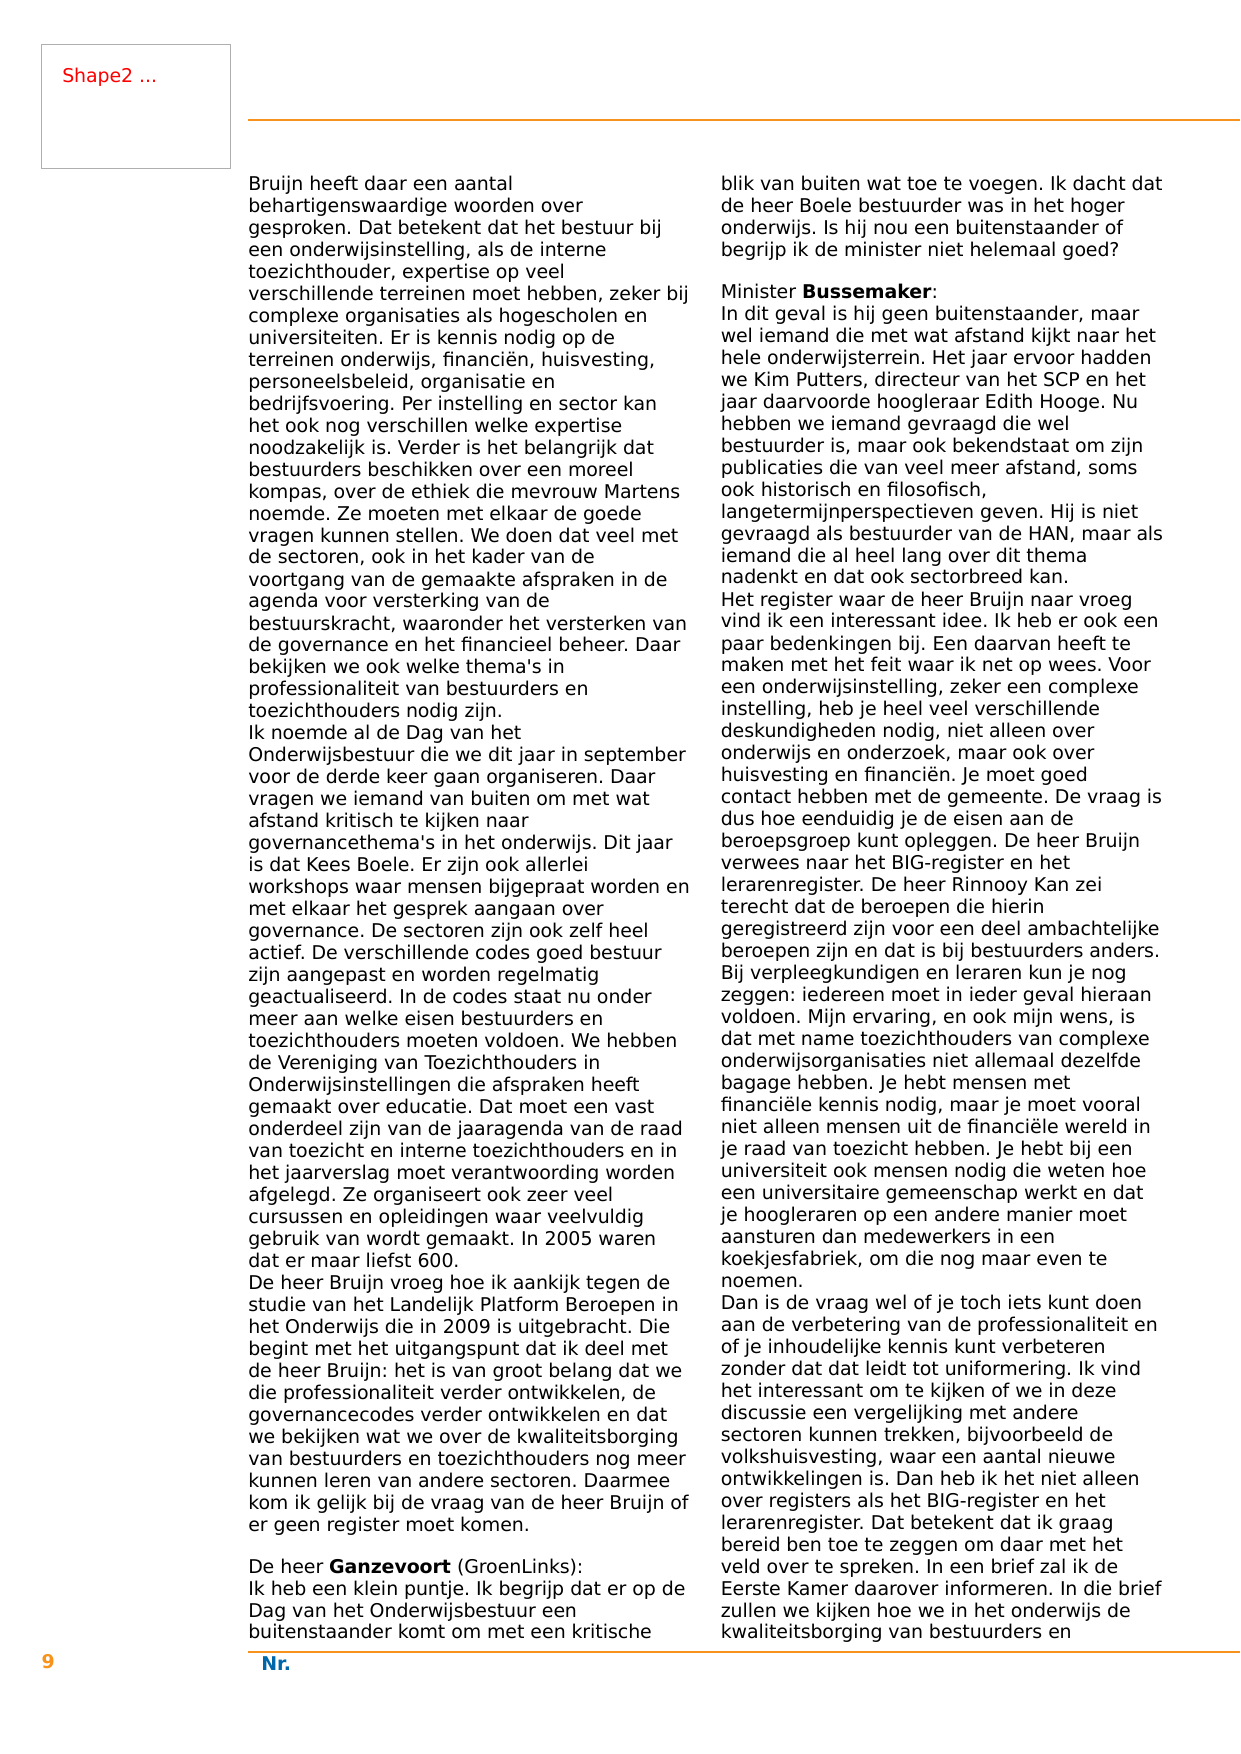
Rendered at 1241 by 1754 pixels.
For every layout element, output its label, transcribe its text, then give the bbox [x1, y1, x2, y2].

text Ik heb een klein puntje. Ik begrijp dat er op de Dag van het Onderwijsbestuur een buitenstaander komt om met een kritische [248, 1577, 691, 1643]
text Bruijn heeft daar een aantal behartigenswaardige woorden over gesproken. Dat betekent dat het bestuur bij een onderwijsinstelling, als de interne toezichthouder, expertise op veel verschillende terreinen moet hebben, zeker bij complexe organisaties als hogescholen en universiteiten. Er is kennis nodig op de terreinen onderwijs, financiën, huisvesting, personeelsbeleid, organisatie en bedrijfsvoering. Per instelling en sector kan het ook nog verschillen welke expertise noodzakelijk is. Verder is het belangrijk dat bestuurders beschikken over een moreel kompas, over de ethiek die mevrouw Martens noemde. Ze moeten met elkaar de goede vragen kunnen stellen. We doen dat veel met de sectoren, ook in het kader van de voortgang van de gemaakte afspraken in de agenda voor versterking van de bestuurskracht, waaronder het versterken van de governance en het financieel beheer. Daar bekijken we ook welke thema's in professionaliteit van bestuurders en toezichthouders nodig zijn. [248, 173, 691, 722]
text Het register waar de heer Bruijn naar vroeg vind ik een interessant idee. Ik heb er ook een paar bedenkingen bij. Een daarvan heeft te maken met het feit waar ik net op wees. Voor een onderwijsinstelling, zeker een complexe instelling, heb je heel veel verschillende deskundigheden nodig, niet alleen over onderwijs en onderzoek, maar ook over huisvesting en financiën. Je moet goed contact hebben met de gemeente. De vraag is dus hoe eenduidig je de eisen aan de beroepsgroep kunt opleggen. De heer Bruijn verwees naar het BIG-register en het lerarenregister. De heer Rinnooy Kan zei terecht dat de beroepen die hierin geregistreerd zijn voor een deel ambachtelijke beroepen zijn en dat is bij bestuurders anders. Bij verpleegkundigen en leraren kun je nog zeggen: iedereen moet in ieder geval hieraan voldoen. Mijn ervaring, en ook mijn wens, is dat met name toezichthouders van complexe onderwijsorganisaties niet allemaal dezelfde bagage hebben. Je hebt mensen met financiële kennis nodig, maar je moet vooral niet alleen mensen uit de financiële wereld in je raad van toezicht hebben. Je hebt bij een universiteit ook mensen nodig die weten hoe een universitaire gemeenschap werkt en dat je hoogleraren op een andere manier moet aansturen dan medewerkers in een koekjesfabriek, om die nog maar even te noemen. [721, 588, 1163, 1292]
text De heer Bruijn vroeg hoe ik aankijk tegen de studie van het Landelijk Platform Beroepen in het Onderwijs die in 2009 is uitgebracht. Die begint met het uitgangspunt dat ik deel met de heer Bruijn: het is van groot belang dat we die professionaliteit verder ontwikkelen, de governancecodes verder ontwikkelen en dat we bekijken wat we over de kwaliteitsborging van bestuurders en toezichthouders nog meer kunnen leren van andere sectoren. Daarmee kom ik gelijk bij de vraag van de heer Bruijn of er geen register moet komen. [248, 1272, 691, 1536]
text In dit geval is hij geen buitenstaander, maar wel iemand die met wat afstand kijkt naar het hele onderwijsterrein. Het jaar ervoor hadden we Kim Putters, directeur van het SCP en het jaar daarvoorde hoogleraar Edith Hooge. Nu hebben we iemand gevraagd die wel bestuurder is, maar ook bekendstaat om zijn publicaties die van veel meer afstand, soms ook historisch en filosofisch, langetermijnperspectieven geven. Hij is niet gevraagd als bestuurder van de HAN, maar als iemand die al heel lang over dit thema nadenkt en dat ook sectorbreed kan. [721, 303, 1163, 588]
text Minister Bussemaker: [721, 281, 1163, 303]
text De heer Ganzevoort (GroenLinks): [248, 1556, 691, 1577]
text Dan is de vraag wel of je toch iets kunt doen aan de verbetering van de professionaliteit en of je inhoudelijke kennis kunt verbeteren zonder dat dat leidt tot uniformering. Ik vind het interessant om te kijken of we in deze discussie een vergelijking met andere sectoren kunnen trekken, bijvoorbeeld de volkshuisvesting, waar een aantal nieuwe ontwikkelingen is. Dan heb ik het niet alleen over registers als het BIG-register en het lerarenregister. Dat betekent dat ik graag bereid ben toe te zeggen om daar met het veld over te spreken. In een brief zal ik de Eerste Kamer daarover informeren. In die brief zullen we kijken hoe we in het onderwijs de kwaliteitsborging van bestuurders en [721, 1292, 1163, 1643]
text Ik noemde al de Dag van het Onderwijsbestuur die we dit jaar in september voor de derde keer gaan organiseren. Daar vragen we iemand van buiten om met wat afstand kritisch te kijken naar governancethema's in het onderwijs. Dit jaar is dat Kees Boele. Er zijn ook allerlei workshops waar mensen bijgepraat worden en met elkaar het gesprek aangaan over governance. De sectoren zijn ook zelf heel actief. De verschillende codes goed bestuur zijn aangepast en worden regelmatig geactualiseerd. In de codes staat nu onder meer aan welke eisen bestuurders en toezichthouders moeten voldoen. We hebben de Vereniging van Toezichthouders in Onderwijsinstellingen die afspraken heeft gemaakt over educatie. Dat moet een vast onderdeel zijn van de jaaragenda van de raad van toezicht en interne toezichthouders en in het jaarverslag moet verantwoording worden afgelegd. Ze organiseert ook zeer veel cursussen en opleidingen waar veelvuldig gebruik van wordt gemaakt. In 2005 waren dat er maar liefst 600. [248, 722, 691, 1272]
text blik van buiten wat toe te voegen. Ik dacht dat de heer Boele bestuurder was in het hoger onderwijs. Is hij nou een buitenstaander of begrijp ik de minister niet helemaal goed? [721, 173, 1163, 261]
